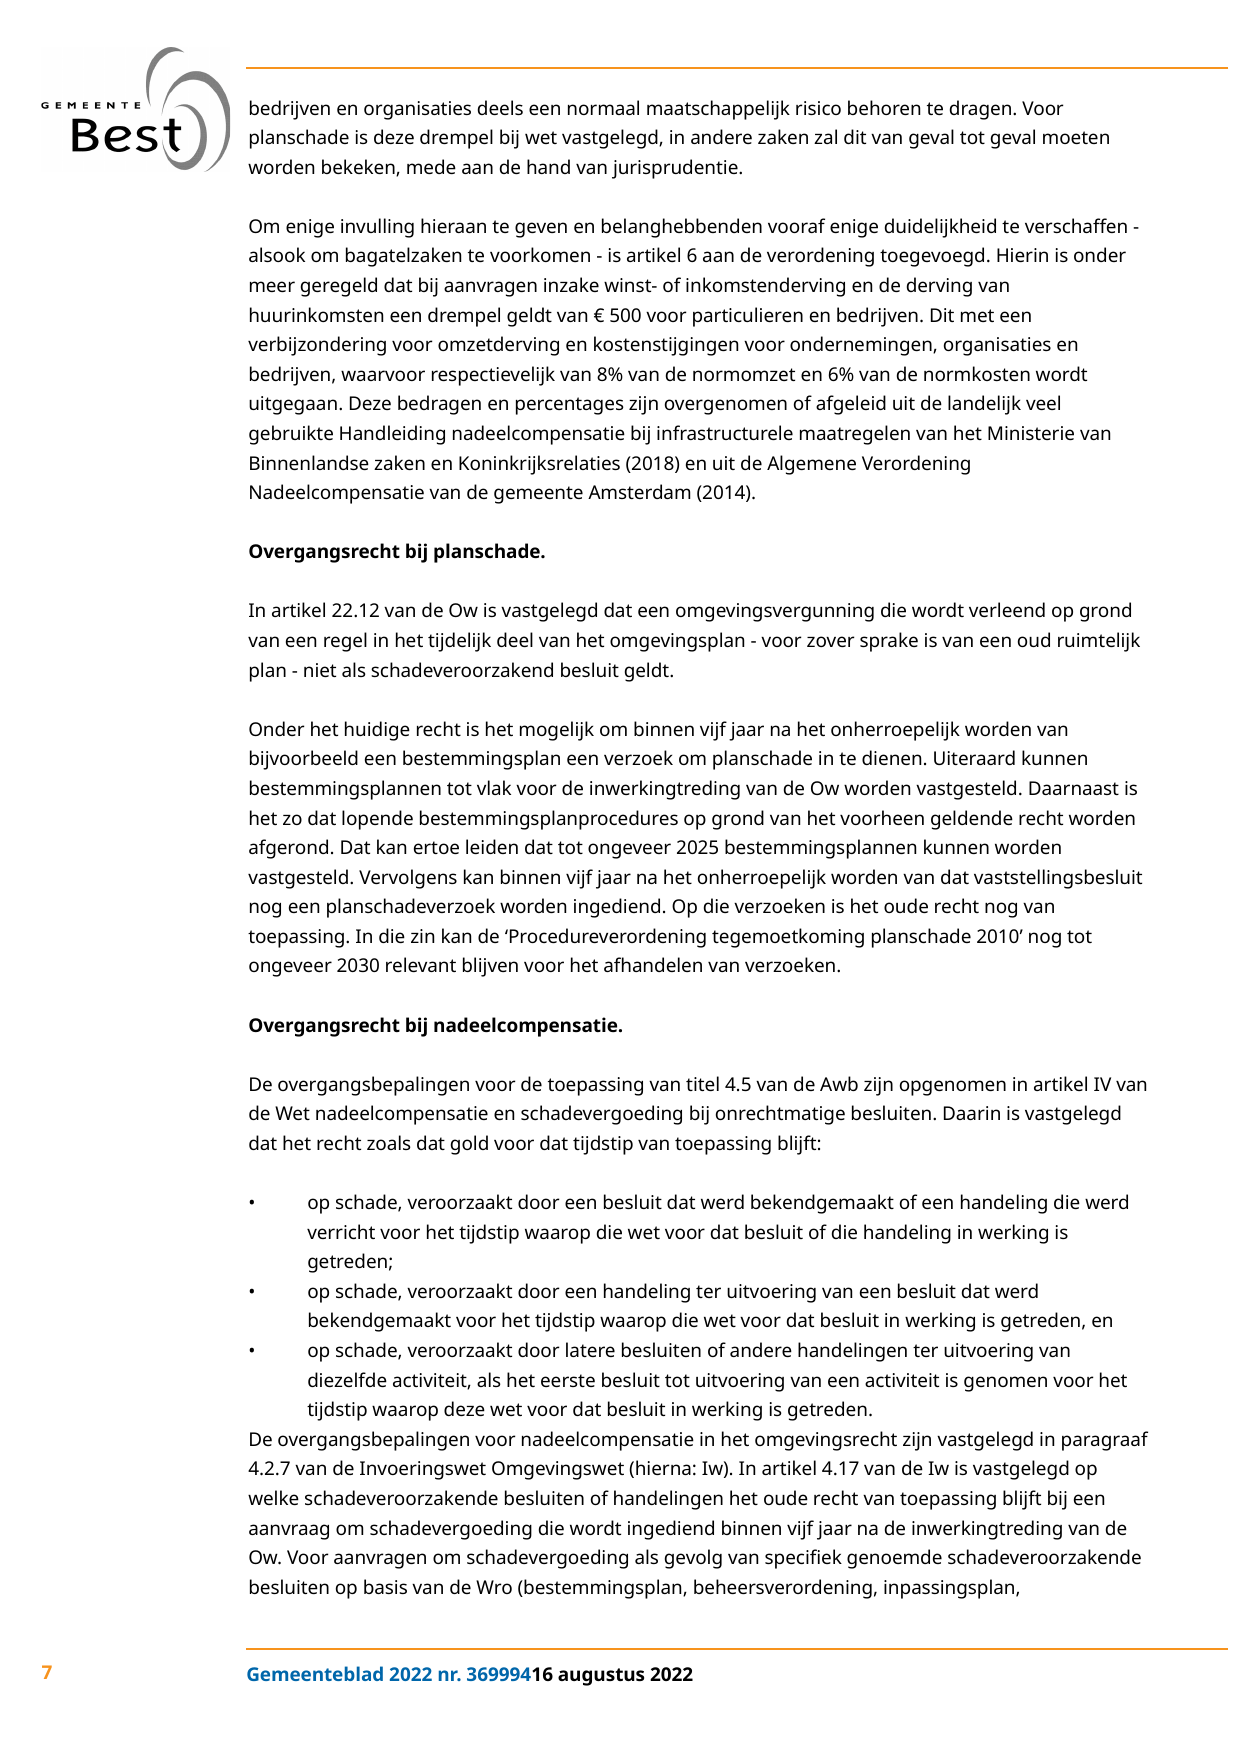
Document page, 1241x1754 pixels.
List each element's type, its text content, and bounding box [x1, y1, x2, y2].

text bedrijven en organisaties deels een normaal maatschappelijk risico behoren te dragen. Voor planschade is deze drempel bij wet vastgelegd, in andere zaken zal dit van geval tot geval moeten worden bekeken, mede aan de hand van jurisprudentie. [248, 95, 1152, 180]
text Overgangsrecht bij planschade. [248, 538, 1152, 564]
text Onder het huidige recht is het mogelijk om binnen vijf jaar na het onherroepelijk worden van bijvoorbeeld een bestemmingsplan een verzoek om planschade in te dienen. Uiteraard kunnen bestemmingsplannen tot vlak voor de inwerkingtreding van de Ow worden vastgesteld. Daarnaast is het zo dat lopende bestemmingsplanprocedures op grond van het voorheen geldende recht worden afgerond. Dat kan ertoe leiden dat tot ongeveer 2025 bestemmingsplannen kunnen worden vastgesteld. Vervolgens kan binnen vijf jaar na het onherroepelijk worden van dat vaststellingsbesluit nog een planschadeverzoek worden ingediend. Op die verzoeken is het oude recht nog van toepassing. In die zin kan de ‘Procedureverordening tegemoetkoming planschade 2010’ nog tot ongeveer 2030 relevant blijven voor het afhandelen van verzoeken. [248, 716, 1152, 978]
text Om enige invulling hieraan te geven en belanghebbenden vooraf enige duidelijkheid te verschaffen - alsook om bagatelzaken te voorkomen - is artikel 6 aan de verordening toegevoegd. Hierin is onder meer geregeld dat bij aanvragen inzake winst- of inkomstenderving en de derving van huurinkomsten een drempel geldt van € 500 voor particulieren en bedrijven. Dit met een verbijzondering voor omzetderving en kostenstijgingen voor ondernemingen, organisaties en bedrijven, waarvoor respectievelijk van 8% van de normomzet en 6% van de normkosten wordt uitgegaan. Deze bedragen en percentages zijn overgenomen of afgeleid uit de landelijk veel gebruikte Handleiding nadeelcompensatie bij infrastructurele maatregelen van het Ministerie van Binnenlandse zaken en Koninkrijksrelaties (2018) en uit de Algemene Verordening Nadeelcompensatie van de gemeente Amsterdam (2014). [248, 213, 1152, 505]
list op schade, veroorzaakt door een handeling ter uitvoering van een besluit dat werd bekendgemaakt voor het tijdstip waarop die wet voor dat besluit in werking is getreden, en [248, 1278, 1152, 1333]
picture [41, 47, 231, 172]
text De overgangsbepalingen voor nadeelcompensatie in het omgevingsrecht zijn vastgelegd in paragraaf 4.2.7 van de Invoeringswet Omgevingswet (hierna: Iw). In artikel 4.17 van de Iw is vastgelegd op welke schadeveroorzakende besluiten of handelingen het oude recht van toepassing blijft bij een aanvraag om schadevergoeding die wordt ingediend binnen vijf jaar na de inwerkingtreding van de Ow. Voor aanvragen om schadevergoeding als gevolg van specifiek genoemde schadeveroorzakende besluiten op basis van de Wro (bestemmingsplan, beheersverordening, inpassingsplan, [248, 1426, 1152, 1600]
text Overgangsrecht bij nadeelcompensatie. [248, 1012, 1152, 1038]
list op schade, veroorzaakt door een besluit dat werd bekendgemaakt of een handeling die werd verricht voor het tijdstip waarop die wet voor dat besluit of die handeling in werking is getreden; [248, 1189, 1152, 1274]
text In artikel 22.12 van de Ow is vastgelegd dat een omgevingsvergunning die wordt verleend op grond van een regel in het tijdelijk deel van het omgevingsplan - voor zover sprake is van een oud ruimtelijk plan - niet als schadeveroorzakend besluit geldt. [248, 598, 1152, 683]
list op schade, veroorzaakt door latere besluiten of andere handelingen ter uitvoering van diezelfde activiteit, als het eerste besluit tot uitvoering van een activiteit is genomen voor het tijdstip waarop deze wet voor dat besluit in werking is getreden. [248, 1337, 1152, 1422]
text De overgangsbepalingen voor de toepassing van titel 4.5 van de Awb zijn opgenomen in artikel IV van de Wet nadeelcompensatie en schadevergoeding bij onrechtmatige besluiten. Daarin is vastgelegd dat het recht zoals dat gold voor dat tijdstip van toepassing blijft: [248, 1071, 1152, 1156]
